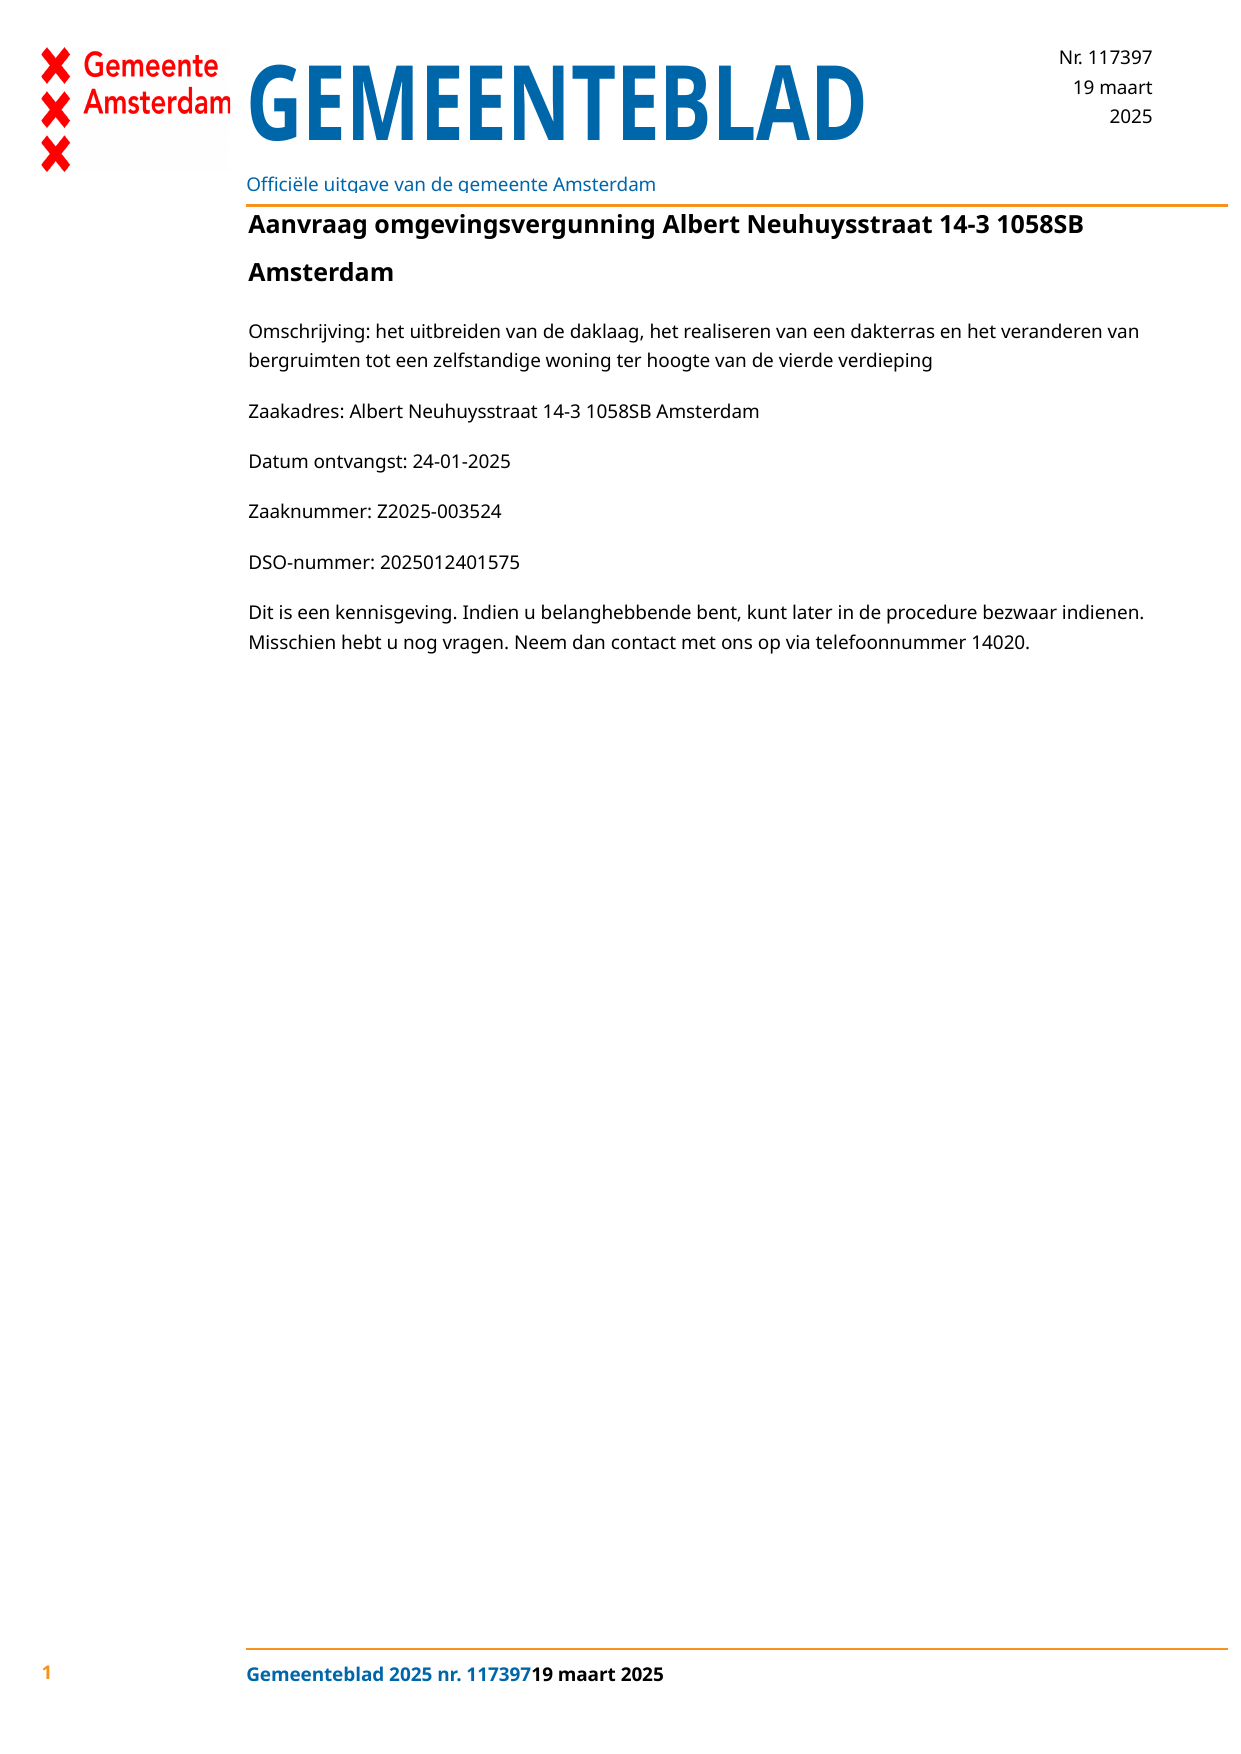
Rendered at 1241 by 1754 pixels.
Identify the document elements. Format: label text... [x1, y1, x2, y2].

text Omschrijving: het uitbreiden van de daklaag, het realiseren van een dakterras en het veranderen van bergruimten tot een zelfstandige woning ter hoogte van de vierde verdieping [248, 318, 1152, 373]
text Zaaknummer: Z2025-003524 [248, 499, 1152, 524]
text Aanvraag omgevingsvergunning Albert Neuhuysstraat 14-3 1058SB Amsterdam [248, 207, 1152, 288]
picture [41, 47, 231, 172]
text Datum ontvangst: 24-01-2025 [248, 448, 1152, 474]
text Zaakadres: Albert Neuhuysstraat 14-3 1058SB Amsterdam [248, 398, 1152, 424]
text DSO-nummer: 2025012401575 [248, 549, 1152, 575]
text Dit is een kennisgeving. Indien u belanghebbende bent, kunt later in de procedure bezwaar indienen. Misschien hebt u nog vragen. Neem dan contact met ons op via telefoonnummer 14020. [248, 599, 1152, 655]
